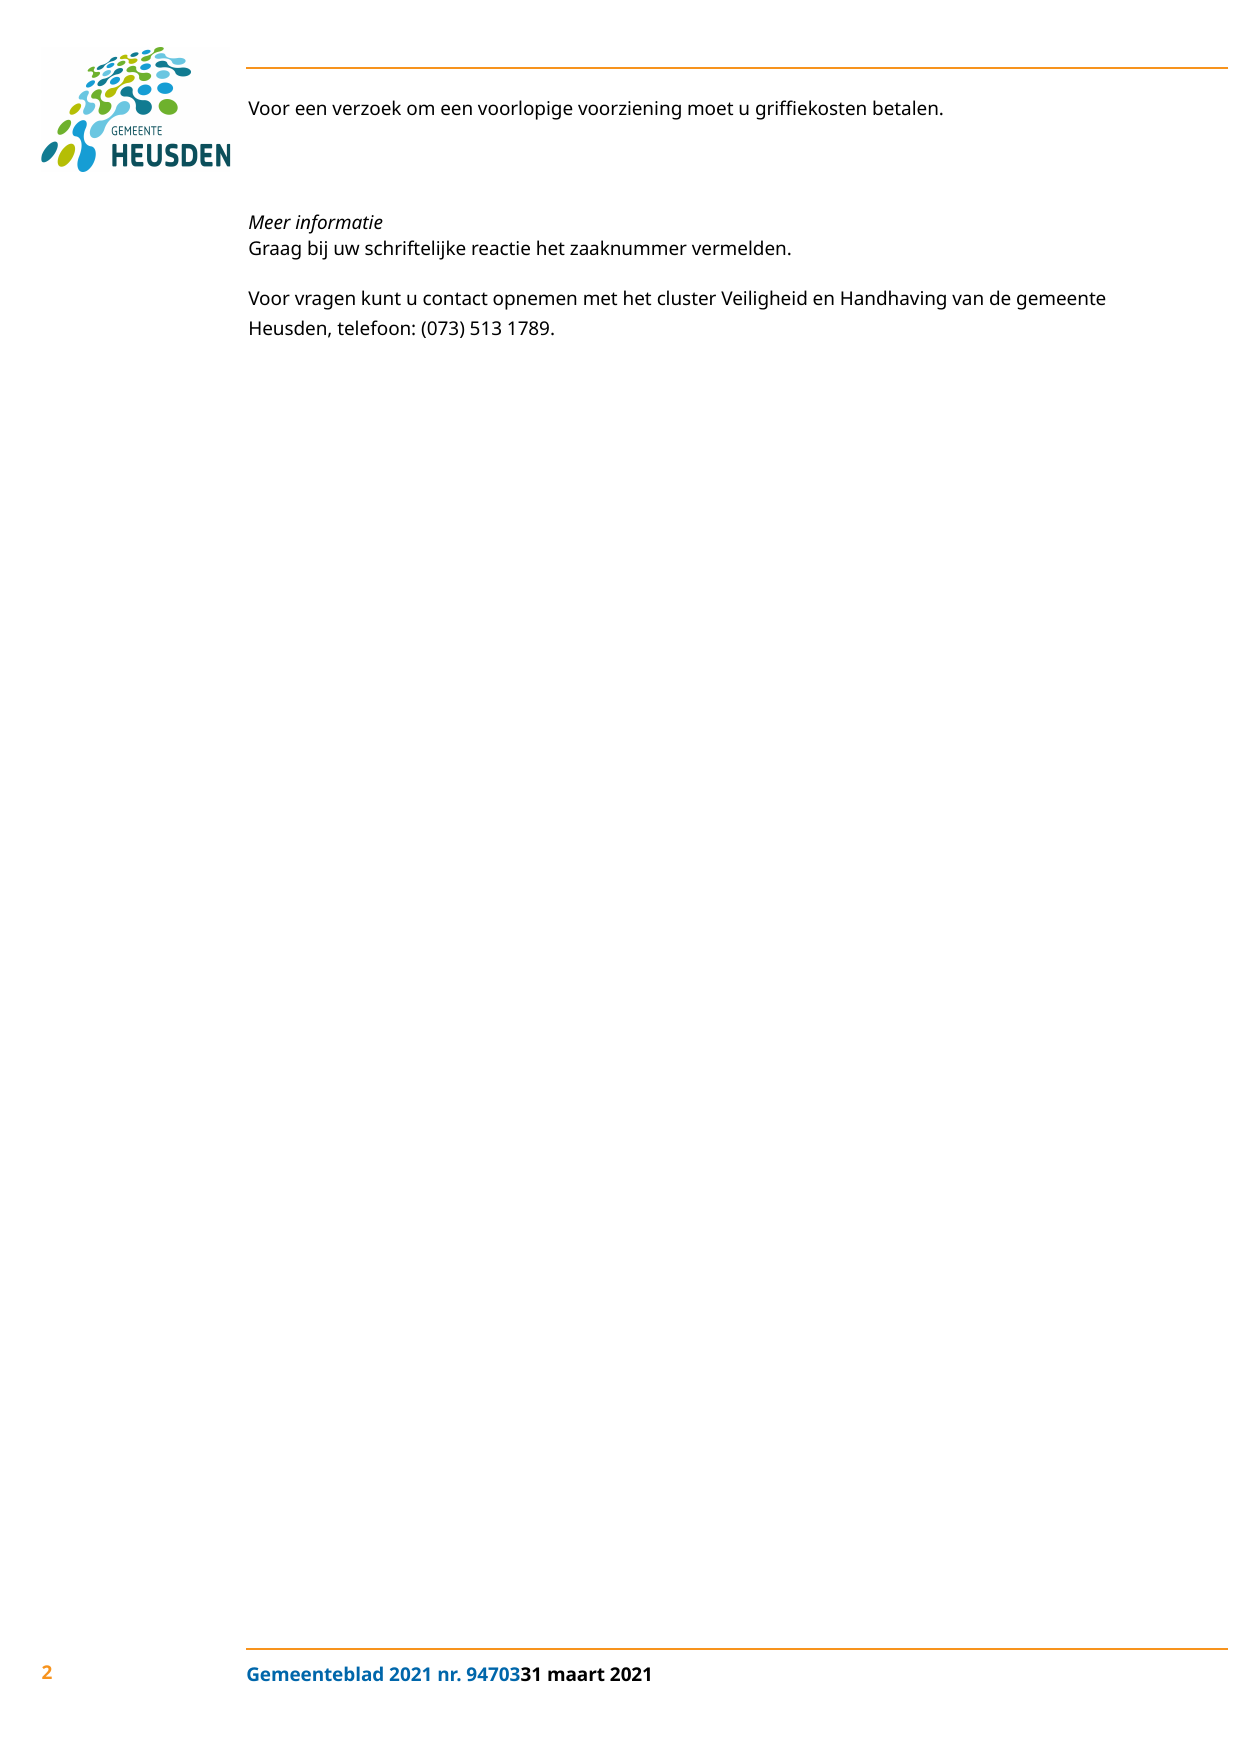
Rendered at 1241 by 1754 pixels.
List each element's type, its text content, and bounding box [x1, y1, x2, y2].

picture [41, 47, 231, 172]
text Voor vragen kunt u contact opnemen met het cluster Veiligheid en Handhaving van de gemeente Heusden, telefoon: (073) 513 1789. [248, 285, 1152, 341]
text Graag bij uw schriftelijke reactie het zaaknummer vermelden. [248, 235, 1152, 261]
text Voor een verzoek om een voorlopige voorziening moet u griffiekosten betalen. [248, 95, 1152, 121]
text Meer informatie [248, 209, 1152, 235]
